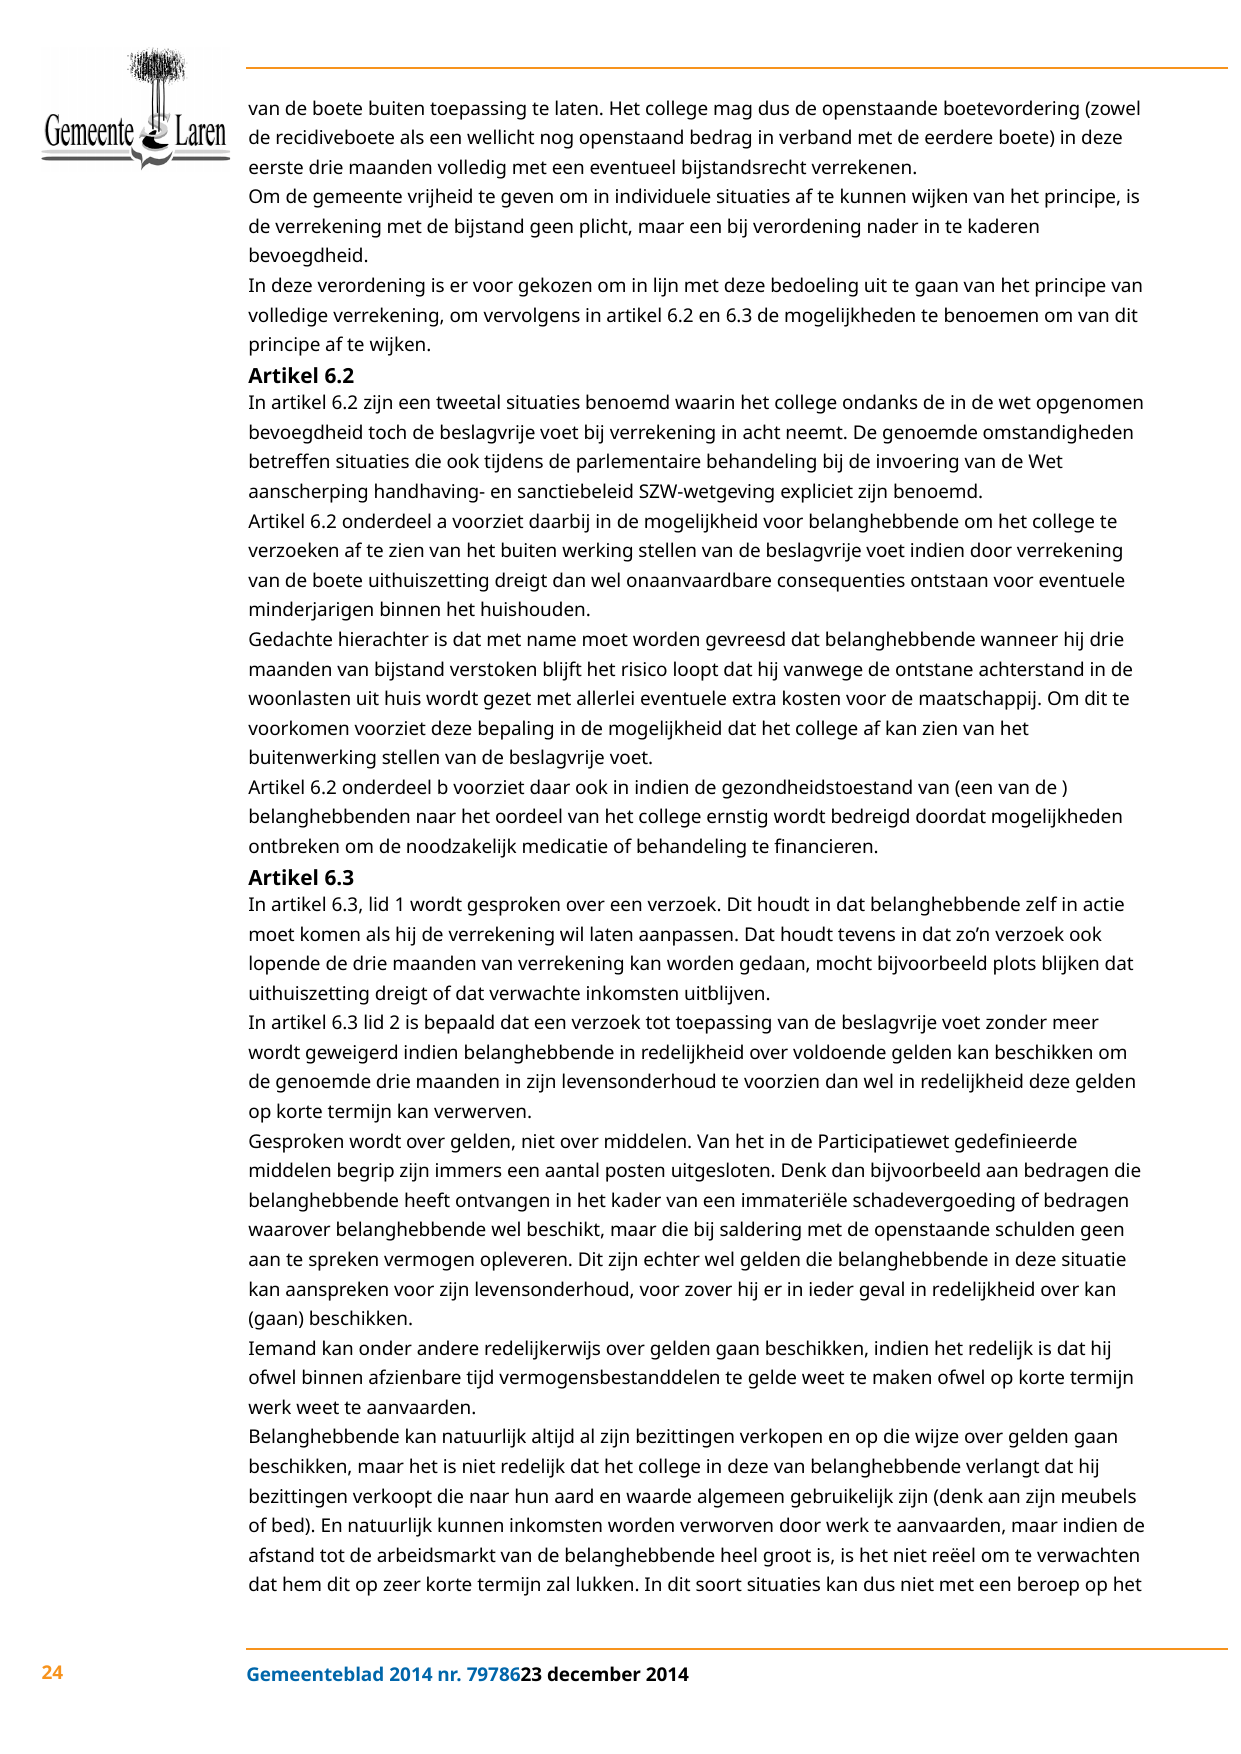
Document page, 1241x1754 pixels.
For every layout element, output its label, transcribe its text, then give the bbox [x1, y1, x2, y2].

text In artikel 6.2 zijn een tweetal situaties benoemd waarin het college ondanks de in de wet opgenomen bevoegdheid toch de beslagvrije voet bij verrekening in acht neemt. De genoemde omstandigheden betreffen situaties die ook tijdens de parlementaire behandeling bij de invoering van de Wet aanscherping handhaving- en sanctiebeleid SZW-wetgeving expliciet zijn benoemd. [248, 389, 1152, 504]
text In artikel 6.3, lid 1 wordt gesproken over een verzoek. Dit houdt in dat belanghebbende zelf in actie moet komen als hij de verrekening wil laten aanpassen. Dat houdt tevens in dat zo’n verzoek ook lopende de drie maanden van verrekening kan worden gedaan, mocht bijvoorbeeld plots blijken dat uithuiszetting dreigt of dat verwachte inkomsten uitblijven. [248, 891, 1152, 1006]
text Artikel 6.3 [248, 863, 1152, 891]
text Artikel 6.2 onderdeel a voorziet daarbij in de mogelijkheid voor belanghebbende om het college te verzoeken af te zien van het buiten werking stellen van de beslagvrije voet indien door verrekening van de boete uithuiszetting dreigt dan wel onaanvaardbare consequenties ontstaan voor eventuele minderjarigen binnen het huishouden. [248, 508, 1152, 622]
text Om de gemeente vrijheid te geven om in individuele situaties af te kunnen wijken van het principe, is de verrekening met de bijstand geen plicht, maar een bij verordening nader in te kaderen bevoegdheid. [248, 183, 1152, 268]
text Artikel 6.2 [248, 361, 1152, 389]
text Belanghebbende kan natuurlijk altijd al zijn bezittingen verkopen en op die wijze over gelden gaan beschikken, maar het is niet redelijk dat het college in deze van belanghebbende verlangt dat hij bezittingen verkoopt die naar hun aard en waarde algemeen gebruikelijk zijn (denk aan zijn meubels of bed). En natuurlijk kunnen inkomsten worden verworven door werk te aanvaarden, maar indien de afstand tot de arbeidsmarkt van de belanghebbende heel groot is, is het niet reëel om te verwachten dat hem dit op zeer korte termijn zal lukken. In dit soort situaties kan dus niet met een beroep op het [248, 1424, 1152, 1597]
text van de boete buiten toepassing te laten. Het college mag dus de openstaande boetevordering (zowel de recidiveboete als een wellicht nog openstaand bedrag in verband met de eerdere boete) in deze eerste drie maanden volledig met een eventueel bijstandsrecht verrekenen. [248, 95, 1152, 180]
text Gesproken wordt over gelden, niet over middelen. Van het in de Participatiewet gedefinieerde middelen begrip zijn immers een aantal posten uitgesloten. Denk dan bijvoorbeeld aan bedragen die belanghebbende heeft ontvangen in het kader van een immateriële schadevergoeding of bedragen waarover belanghebbende wel beschikt, maar die bij saldering met de openstaande schulden geen aan te spreken vermogen opleveren. Dit zijn echter wel gelden die belanghebbende in deze situatie kan aanspreken voor zijn levensonderhoud, voor zover hij er in ieder geval in redelijkheid over kan (gaan) beschikken. [248, 1128, 1152, 1331]
text In deze verordening is er voor gekozen om in lijn met deze bedoeling uit te gaan van het principe van volledige verrekening, om vervolgens in artikel 6.2 en 6.3 de mogelijkheden te benoemen om van dit principe af te wijken. [248, 272, 1152, 357]
text Iemand kan onder andere redelijkerwijs over gelden gaan beschikken, indien het redelijk is dat hij ofwel binnen afzienbare tijd vermogensbestanddelen te gelde weet te maken ofwel op korte termijn werk weet te aanvaarden. [248, 1335, 1152, 1420]
text In artikel 6.3 lid 2 is bepaald dat een verzoek tot toepassing van de beslagvrije voet zonder meer wordt geweigerd indien belanghebbende in redelijkheid over voldoende gelden kan beschikken om de genoemde drie maanden in zijn levensonderhoud te voorzien dan wel in redelijkheid deze gelden op korte termijn kan verwerven. [248, 1009, 1152, 1124]
text Artikel 6.2 onderdeel b voorziet daar ook in indien de gezondheidstoestand van (een van de ) belanghebbenden naar het oordeel van het college ernstig wordt bedreigd doordat mogelijkheden ontbreken om de noodzakelijk medicatie of behandeling te financieren. [248, 774, 1152, 859]
picture [41, 47, 231, 172]
text Gedachte hierachter is dat met name moet worden gevreesd dat belanghebbende wanneer hij drie maanden van bijstand verstoken blijft het risico loopt dat hij vanwege de ontstane achterstand in de woonlasten uit huis wordt gezet met allerlei eventuele extra kosten voor de maatschappij. Om dit te voorkomen voorziet deze bepaling in de mogelijkheid dat het college af kan zien van het buitenwerking stellen van de beslagvrije voet. [248, 626, 1152, 770]
